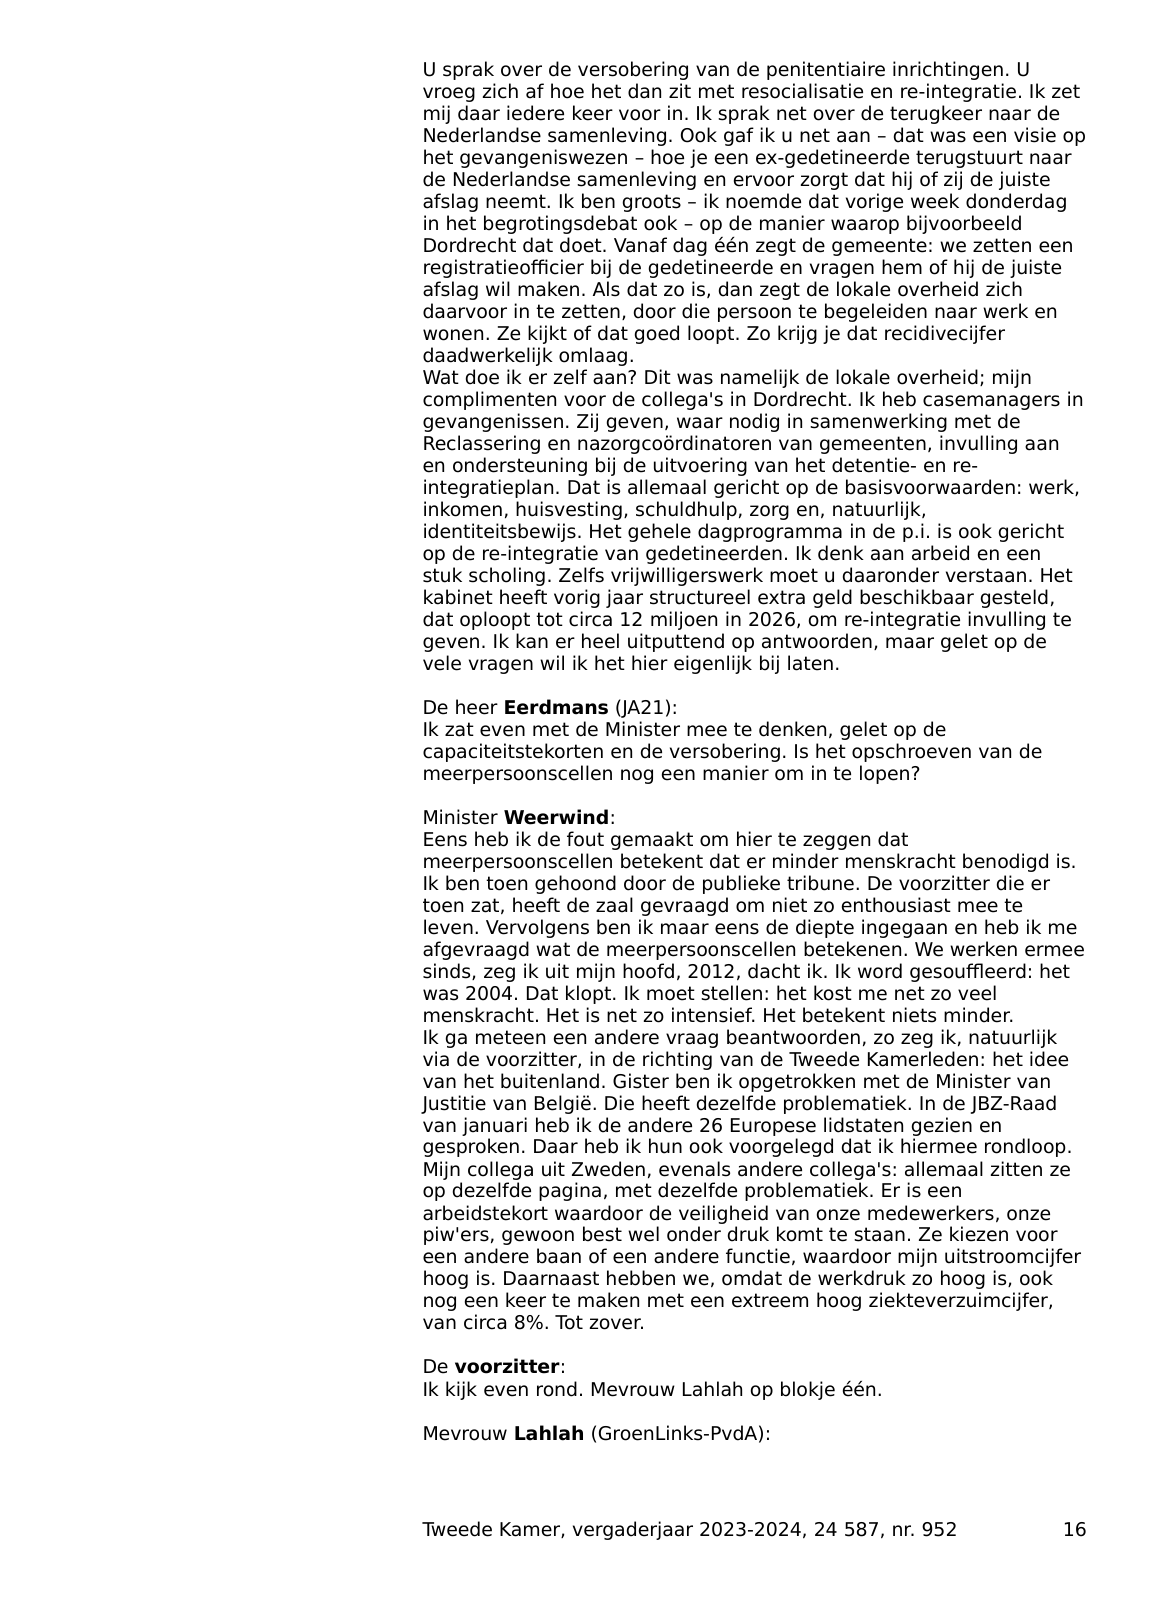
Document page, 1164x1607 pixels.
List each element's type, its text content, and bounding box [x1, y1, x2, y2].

text Eens heb ik de fout gemaakt om hier te zeggen dat meerpersoonscellen betekent dat er minder menskracht benodigd is. Ik ben toen gehoond door de publieke tribune. De voorzitter die er toen zat, heeft de zaal gevraagd om niet zo enthousiast mee te leven. Vervolgens ben ik maar eens de diepte ingegaan en heb ik me afgevraagd wat de meerpersoonscellen betekenen. We werken ermee sinds, zeg ik uit mijn hoofd, 2012, dacht ik. Ik word gesouffleerd: het was 2004. Dat klopt. Ik moet stellen: het kost me net zo veel menskracht. Het is net zo intensief. Het betekent niets minder. [422, 829, 1087, 1027]
text Ik kijk even rond. Mevrouw Lahlah op blokje één. [422, 1378, 1087, 1400]
text De voorzitter: [422, 1356, 1087, 1378]
text U sprak over de versobering van de penitentiaire inrichtingen. U vroeg zich af hoe het dan zit met resocialisatie en re-integratie. Ik zet mij daar iedere keer voor in. Ik sprak net over de terugkeer naar de Nederlandse samenleving. Ook gaf ik u net aan – dat was een visie op het gevangeniswezen – hoe je een ex-gedetineerde terugstuurt naar de Nederlandse samenleving en ervoor zorgt dat hij of zij de juiste afslag neemt. Ik ben groots – ik noemde dat vorige week donderdag in het begrotingsdebat ook – op de manier waarop bijvoorbeeld Dordrecht dat doet. Vanaf dag één zegt de gemeente: we zetten een registratieofficier bij de gedetineerde en vragen hem of hij de juiste afslag wil maken. Als dat zo is, dan zegt de lokale overheid zich daarvoor in te zetten, door die persoon te begeleiden naar werk en wonen. Ze kijkt of dat goed loopt. Zo krijg je dat recidivecijfer daadwerkelijk omlaag. [422, 59, 1087, 367]
text Ik ga meteen een andere vraag beantwoorden, zo zeg ik, natuurlijk via de voorzitter, in de richting van de Tweede Kamerleden: het idee van het buitenland. Gister ben ik opgetrokken met de Minister van Justitie van België. Die heeft dezelfde problematiek. In de JBZ-Raad van januari heb ik de andere 26 Europese lidstaten gezien en gesproken. Daar heb ik hun ook voorgelegd dat ik hiermee rondloop. Mijn collega uit Zweden, evenals andere collega's: allemaal zitten ze op dezelfde pagina, met dezelfde problematiek. Er is een arbeidstekort waardoor de veiligheid van onze medewerkers, onze piw'ers, gewoon best wel onder druk komt te staan. Ze kiezen voor een andere baan of een andere functie, waardoor mijn uitstroomcijfer hoog is. Daarnaast hebben we, omdat de werkdruk zo hoog is, ook nog een keer te maken met een extreem hoog ziekteverzuimcijfer, van circa 8%. Tot zover. [422, 1027, 1087, 1334]
text Wat doe ik er zelf aan? Dit was namelijk de lokale overheid; mijn complimenten voor de collega's in Dordrecht. Ik heb casemanagers in gevangenissen. Zij geven, waar nodig in samenwerking met de Reclassering en nazorgcoördinatoren van gemeenten, invulling aan en ondersteuning bij de uitvoering van het detentie- en re-integratieplan. Dat is allemaal gericht op de basisvoorwaarden: werk, inkomen, huisvesting, schuldhulp, zorg en, natuurlijk, identiteitsbewijs. Het gehele dagprogramma in de p.i. is ook gericht op de re-integratie van gedetineerden. Ik denk aan arbeid en een stuk scholing. Zelfs vrijwilligerswerk moet u daaronder verstaan. Het kabinet heeft vorig jaar structureel extra geld beschikbaar gesteld, dat oploopt tot circa 12 miljoen in 2026, om re-integratie invulling te geven. Ik kan er heel uitputtend op antwoorden, maar gelet op de vele vragen wil ik het hier eigenlijk bij laten. [422, 367, 1087, 674]
text Mevrouw Lahlah (GroenLinks-PvdA): [422, 1423, 1087, 1444]
text Ik zat even met de Minister mee te denken, gelet op de capaciteitstekorten en de versobering. Is het opschroeven van de meerpersoonscellen nog een manier om in te lopen? [422, 719, 1087, 784]
text De heer Eerdmans (JA21): [422, 697, 1087, 719]
text Minister Weerwind: [422, 807, 1087, 829]
